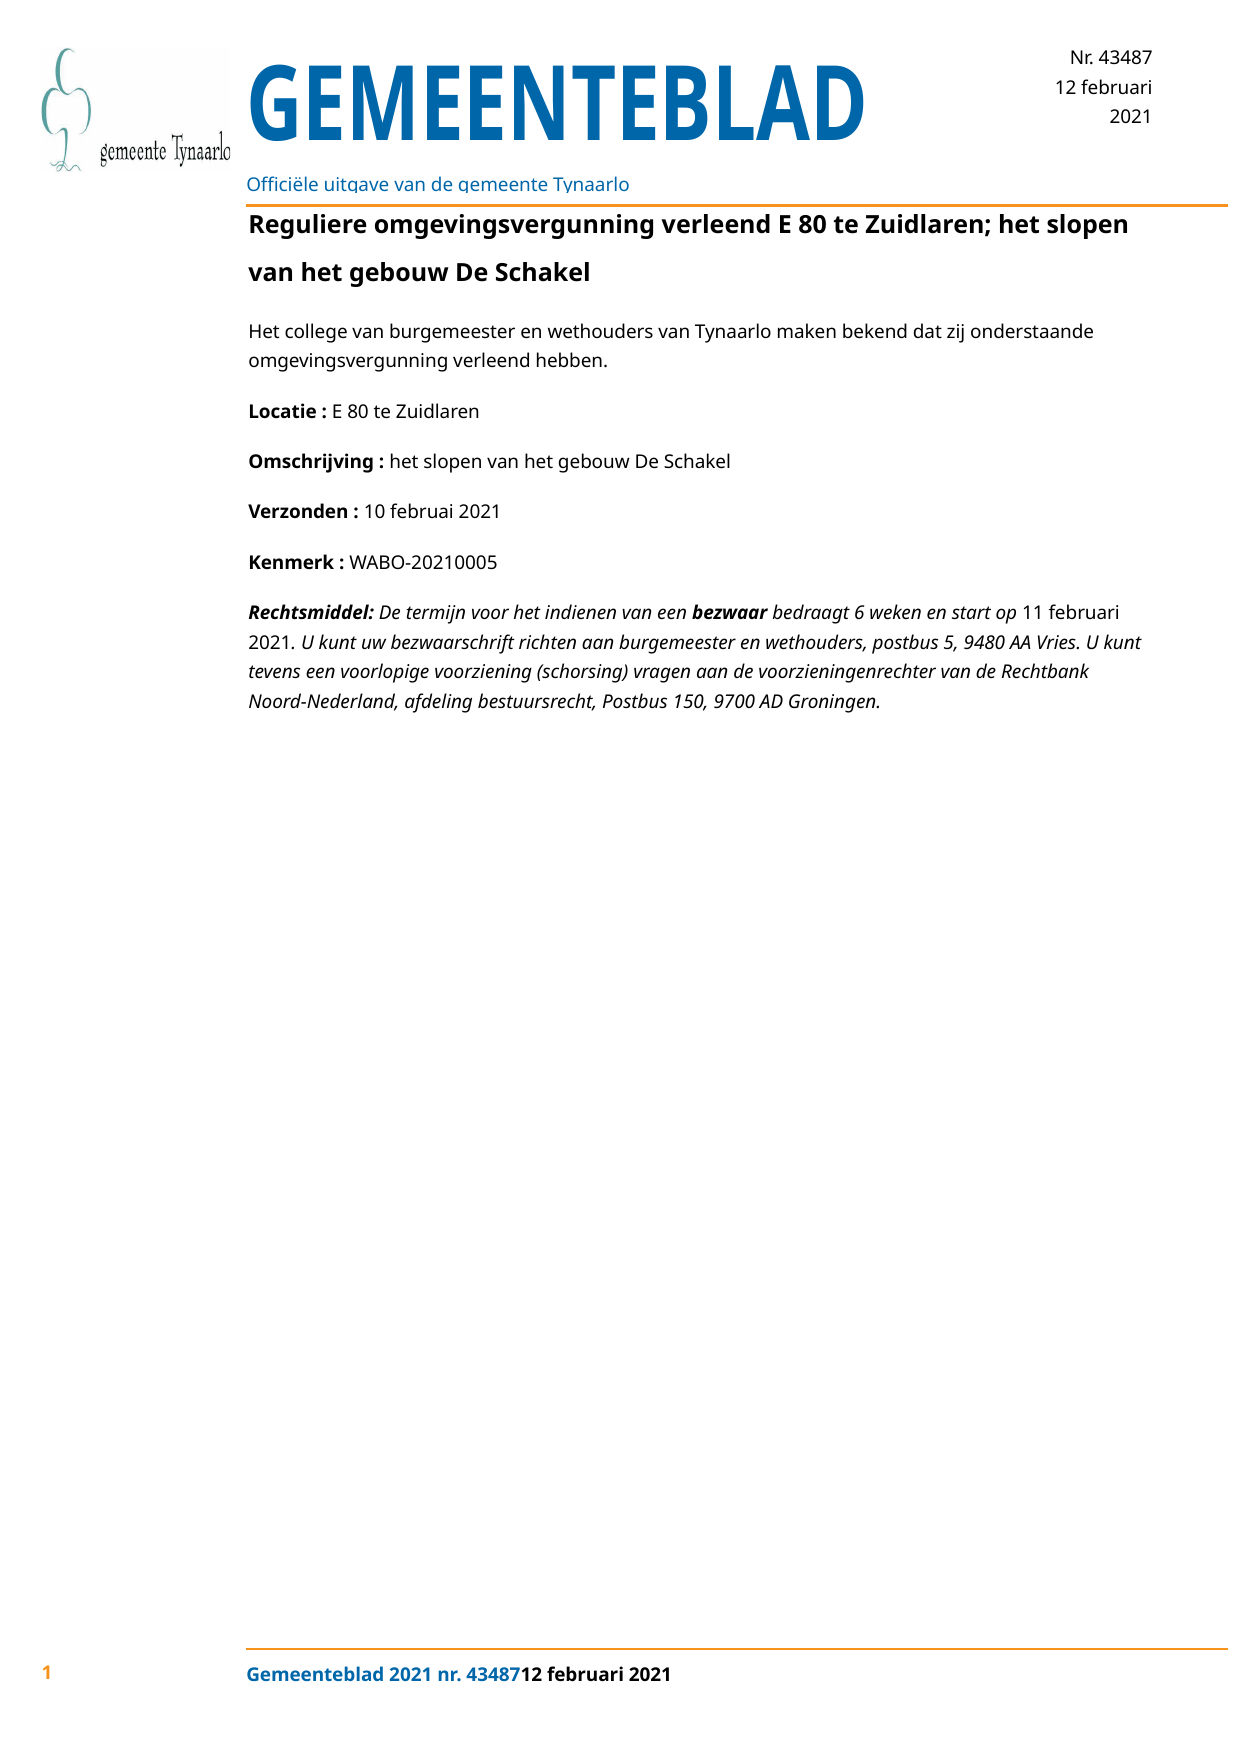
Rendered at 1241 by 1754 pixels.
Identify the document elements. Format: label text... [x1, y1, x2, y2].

text Kenmerk : WABO-20210005 [248, 549, 1152, 575]
text Verzonden : 10 februai 2021 [248, 499, 1152, 524]
text Omschrijving : het slopen van het gebouw De Schakel [248, 448, 1152, 474]
text Het college van burgemeester en wethouders van Tynaarlo maken bekend dat zij onderstaande omgevingsvergunning verleend hebben. [248, 318, 1152, 373]
picture [41, 47, 231, 172]
text Locatie : E 80 te Zuidlaren [248, 398, 1152, 424]
text Reguliere omgevingsvergunning verleend E 80 te Zuidlaren; het slopen van het gebouw De Schakel [248, 207, 1152, 288]
text Rechtsmiddel: De termijn voor het indienen van een bezwaar bedraagt 6 weken en start op 11 februari 2021. U kunt uw bezwaarschrift richten aan burgemeester en wethouders, postbus 5, 9480 AA Vries. U kunt tevens een voorlopige voorziening (schorsing) vragen aan de voorzieningenrechter van de Rechtbank Noord-Nederland, afdeling bestuursrecht, Postbus 150, 9700 AD Groningen. [248, 599, 1152, 714]
